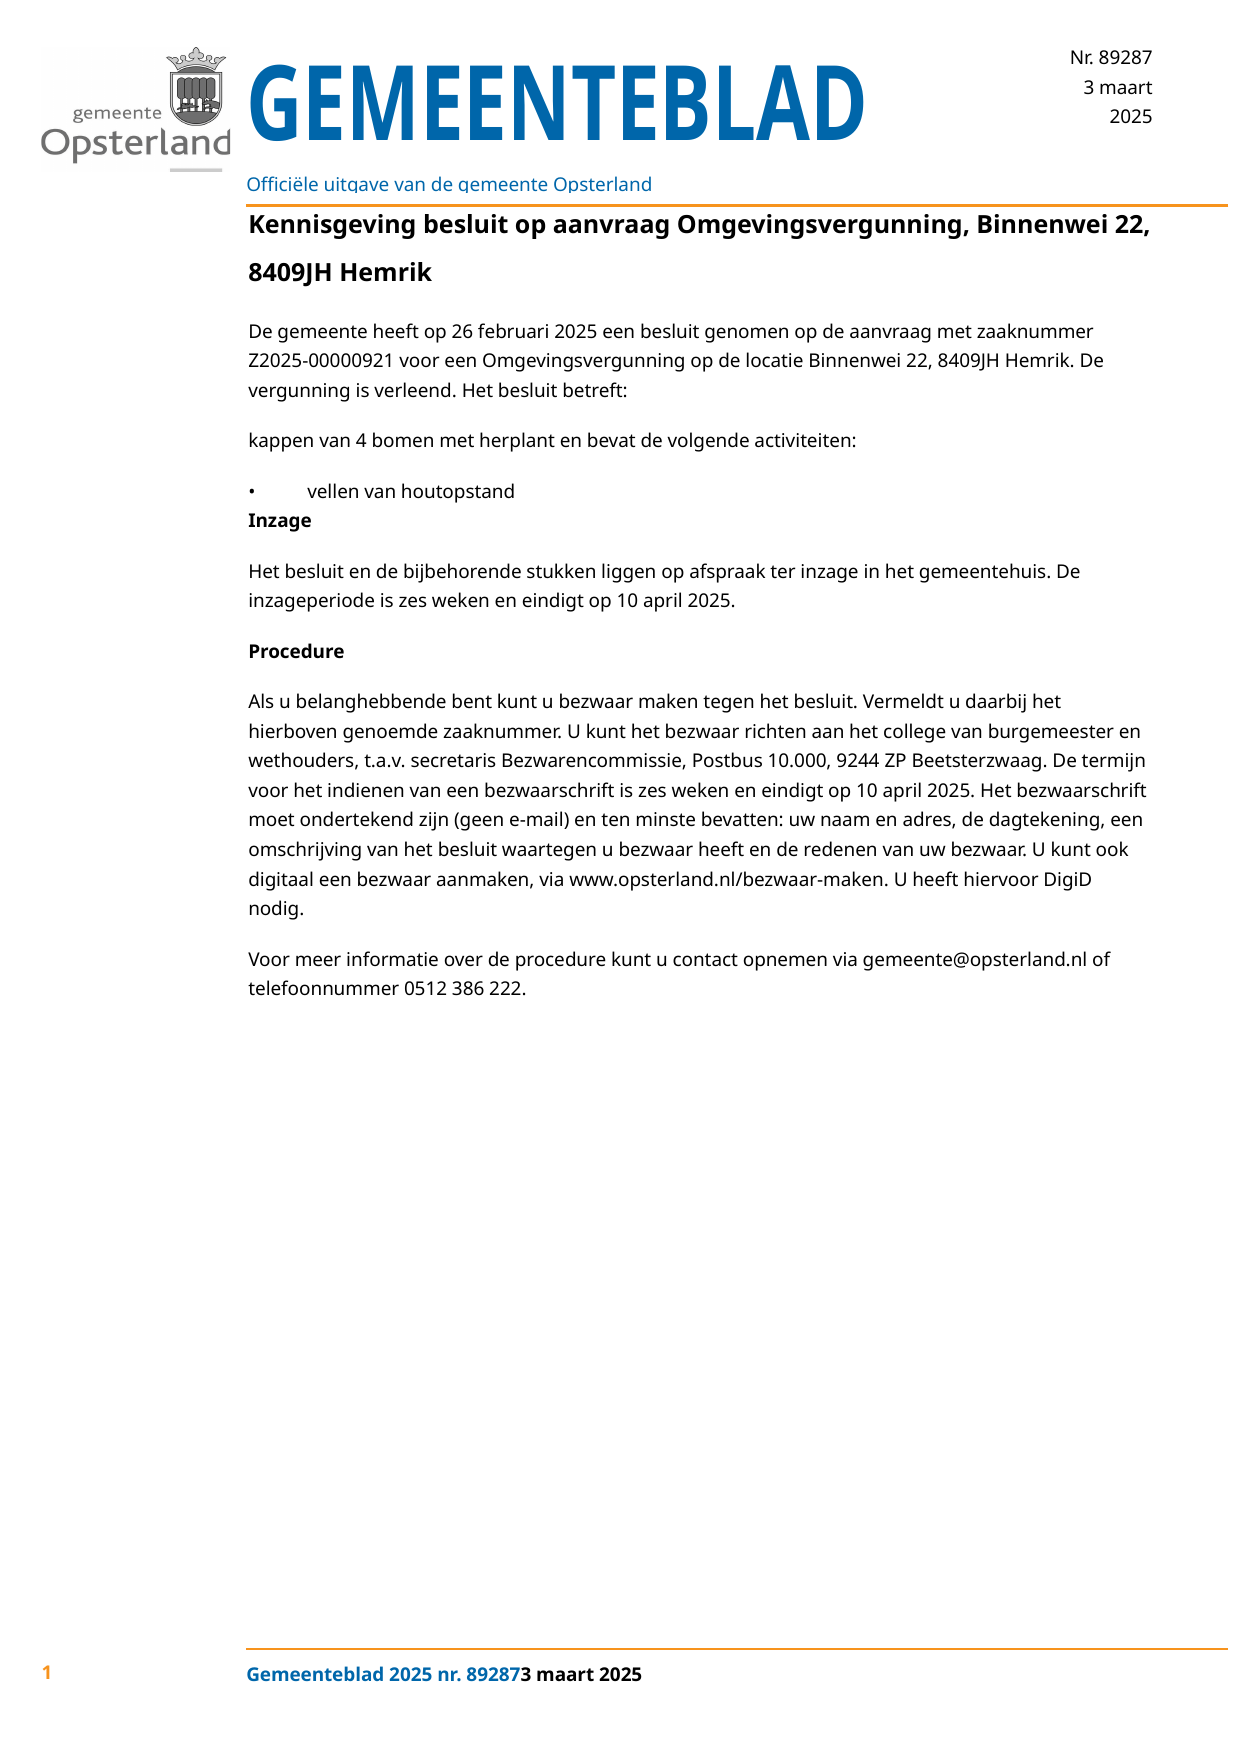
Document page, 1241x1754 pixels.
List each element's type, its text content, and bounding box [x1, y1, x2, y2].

list vellen van houtopstand [248, 478, 1152, 504]
text Als u belanghebbende bent kunt u bezwaar maken tegen het besluit. Vermeldt u daarbij het hierboven genoemde zaaknummer. U kunt het bezwaar richten aan het college van burgemeester en wethouders, t.a.v. secretaris Bezwarencommissie, Postbus 10.000, 9244 ZP Beetsterzwaag. De termijn voor het indienen van een bezwaarschrift is zes weken en eindigt op 10 april 2025. Het bezwaarschrift moet ondertekend zijn (geen e-mail) en ten minste bevatten: uw naam en adres, de dagtekening, een omschrijving van het besluit waartegen u bezwaar heeft en de redenen van uw bezwaar. U kunt ook digitaal een bezwaar aanmaken, via www.opsterland.nl/bezwaar-maken. U heeft hiervoor DigiD nodig. [248, 688, 1152, 921]
text Voor meer informatie over de procedure kunt u contact opnemen via gemeente@opsterland.nl of telefoonnummer 0512 386 222. [248, 946, 1152, 1001]
text kappen van 4 bomen met herplant en bevat de volgende activiteiten: [248, 427, 1152, 453]
picture [41, 47, 231, 172]
text De gemeente heeft op 26 februari 2025 een besluit genomen op de aanvraag met zaaknummer Z2025-00000921 voor een Omgevingsvergunning op de locatie Binnenwei 22, 8409JH Hemrik. De vergunning is verleend. Het besluit betreft: [248, 318, 1152, 403]
text Procedure [248, 638, 1152, 664]
text Het besluit en de bijbehorende stukken liggen op afspraak ter inzage in het gemeentehuis. De inzageperiode is zes weken en eindigt op 10 april 2025. [248, 558, 1152, 613]
text Inzage [248, 507, 1152, 533]
text Kennisgeving besluit op aanvraag Omgevingsvergunning, Binnenwei 22, 8409JH Hemrik [248, 207, 1152, 288]
